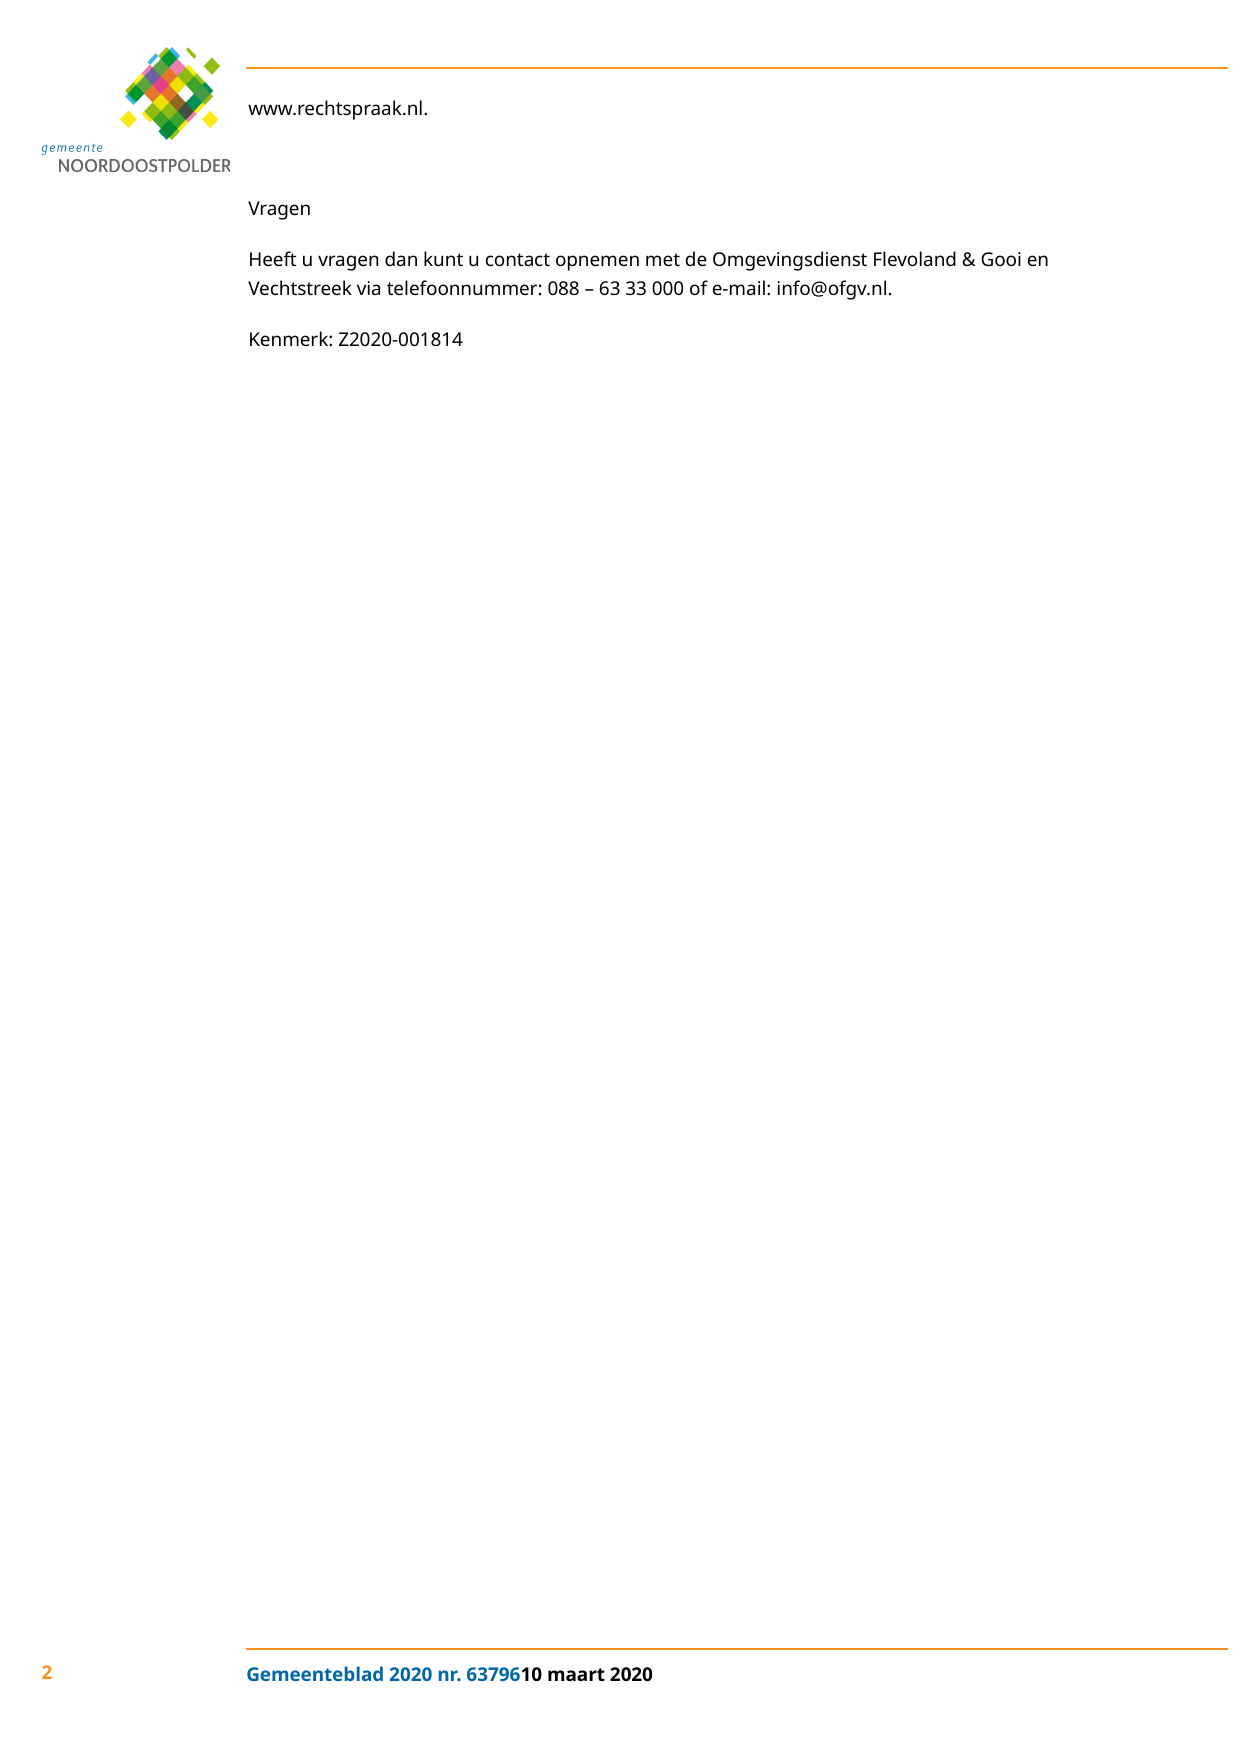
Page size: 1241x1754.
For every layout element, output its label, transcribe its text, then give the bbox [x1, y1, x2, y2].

text Vragen [248, 196, 1152, 221]
text Kenmerk: Z2020-001814 [248, 326, 1152, 352]
picture [41, 47, 231, 172]
text www.rechtspraak.nl. [248, 95, 1152, 121]
text Heeft u vragen dan kunt u contact opnemen met de Omgevingsdienst Flevoland & Gooi en Vechtstreek via telefoonnummer: 088 – 63 33 000 of e-mail: info@ofgv.nl. [248, 246, 1152, 301]
